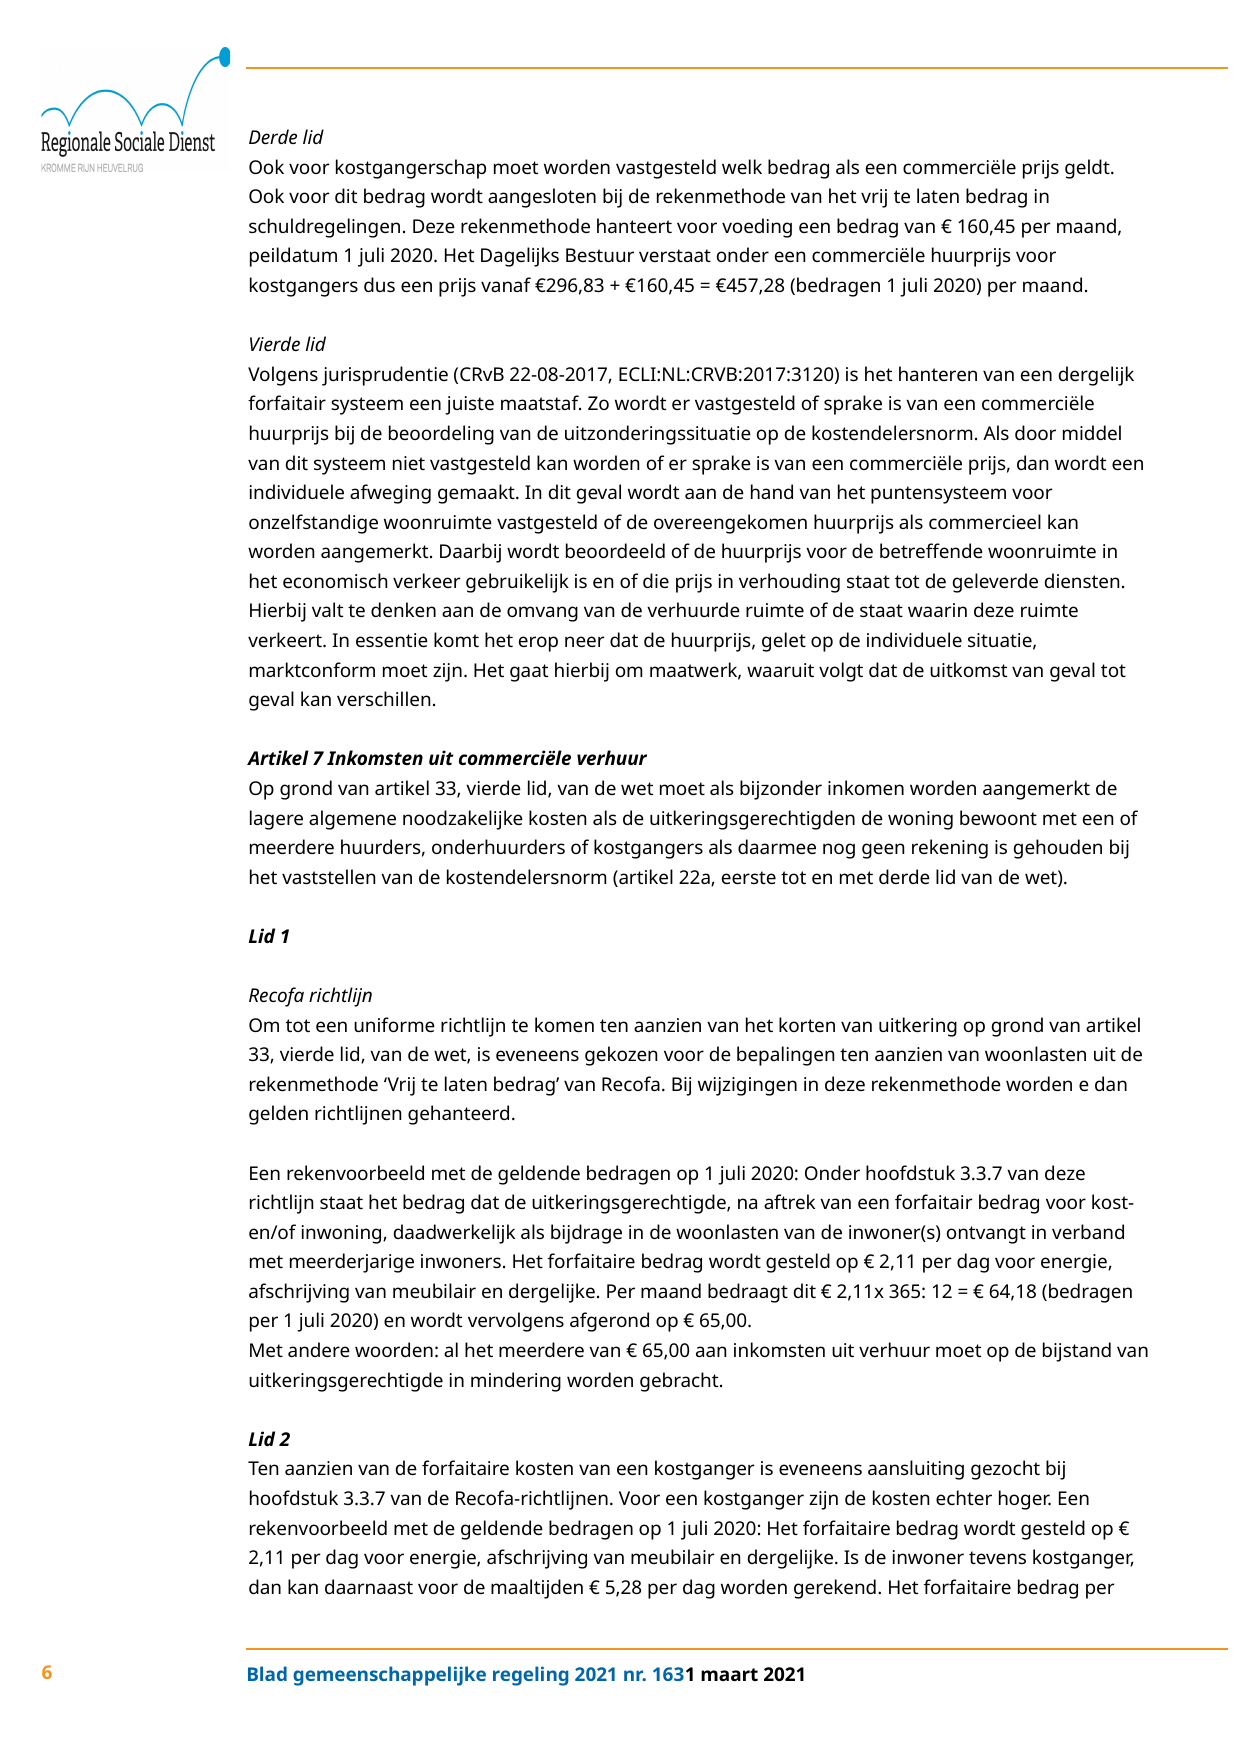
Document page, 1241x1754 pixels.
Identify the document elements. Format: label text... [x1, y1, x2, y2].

picture [41, 47, 231, 172]
text Om tot een uniforme richtlijn te komen ten aanzien van het korten van uitkering op grond van artikel 33, vierde lid, van de wet, is eveneens gekozen voor de bepalingen ten aanzien van woonlasten uit de rekenmethode ‘Vrij te laten bedrag’ van Recofa. Bij wijzigingen in deze rekenmethode worden e dan gelden richtlijnen gehanteerd. [248, 1012, 1152, 1126]
text Volgens jurisprudentie (CRvB 22-08-2017, ECLI:NL:CRVB:2017:3120) is het hanteren van een dergelijk forfaitair systeem een juiste maatstaf. Zo wordt er vastgesteld of sprake is van een commerciële huurprijs bij de beoordeling van de uitzonderingssituatie op de kostendelersnorm. Als door middel van dit systeem niet vastgesteld kan worden of er sprake is van een commerciële prijs, dan wordt een individuele afweging gemaakt. In dit geval wordt aan de hand van het puntensysteem voor onzelfstandige woonruimte vastgesteld of de overeengekomen huurprijs als commercieel kan worden aangemerkt. Daarbij wordt beoordeeld of de huurprijs voor de betreffende woonruimte in het economisch verkeer gebruikelijk is en of die prijs in verhouding staat tot de geleverde diensten. Hierbij valt te denken aan de omvang van de verhuurde ruimte of de staat waarin deze ruimte verkeert. In essentie komt het erop neer dat de huurprijs, gelet op de individuele situatie, marktconform moet zijn. Het gaat hierbij om maatwerk, waaruit volgt dat de uitkomst van geval tot geval kan verschillen. [248, 361, 1152, 712]
text Met andere woorden: al het meerdere van € 65,00 aan inkomsten uit verhuur moet op de bijstand van uitkeringsgerechtigde in mindering worden gebracht. [248, 1337, 1152, 1393]
text Derde lid [248, 124, 1152, 150]
text Artikel 7 Inkomsten uit commerciële verhuur [248, 746, 1152, 771]
text Een rekenvoorbeeld met de geldende bedragen op 1 juli 2020: Onder hoofdstuk 3.3.7 van deze richtlijn staat het bedrag dat de uitkeringsgerechtigde, na aftrek van een forfaitair bedrag voor kost- en/of inwoning, daadwerkelijk als bijdrage in de woonlasten van de inwoner(s) ontvangt in verband met meerderjarige inwoners. Het forfaitaire bedrag wordt gesteld op € 2,11 per dag voor energie, afschrijving van meubilair en dergelijke. Per maand bedraagt dit € 2,11x 365: 12 = € 64,18 (bedragen per 1 juli 2020) en wordt vervolgens afgerond op € 65,00. [248, 1160, 1152, 1333]
text Ook voor kostgangerschap moet worden vastgesteld welk bedrag als een commerciële prijs geldt. Ook voor dit bedrag wordt aangesloten bij de rekenmethode van het vrij te laten bedrag in schuldregelingen. Deze rekenmethode hanteert voor voeding een bedrag van € 160,45 per maand, peildatum 1 juli 2020. Het Dagelijks Bestuur verstaat onder een commerciële huurprijs voor kostgangers dus een prijs vanaf €296,83 + €160,45 = €457,28 (bedragen 1 juli 2020) per maand. [248, 154, 1152, 298]
text Recofa richtlijn [248, 982, 1152, 1008]
text Op grond van artikel 33, vierde lid, van de wet moet als bijzonder inkomen worden aangemerkt de lagere algemene noodzakelijke kosten als de uitkeringsgerechtigden de woning bewoont met een of meerdere huurders, onderhuurders of kostgangers als daarmee nog geen rekening is gehouden bij het vaststellen van de kostendelersnorm (artikel 22a, eerste tot en met derde lid van de wet). [248, 775, 1152, 890]
text Vierde lid [248, 331, 1152, 357]
text Ten aanzien van de forfaitaire kosten van een kostganger is eveneens aansluiting gezocht bij hoofdstuk 3.3.7 van de Recofa-richtlijnen. Voor een kostganger zijn de kosten echter hoger. Een rekenvoorbeeld met de geldende bedragen op 1 juli 2020: Het forfaitaire bedrag wordt gesteld op € 2,11 per dag voor energie, afschrijving van meubilair en dergelijke. Is de inwoner tevens kostganger, dan kan daarnaast voor de maaltijden € 5,28 per dag worden gerekend. Het forfaitaire bedrag per [248, 1456, 1152, 1600]
text Lid 1 [248, 923, 1152, 949]
text Lid 2 [248, 1426, 1152, 1452]
